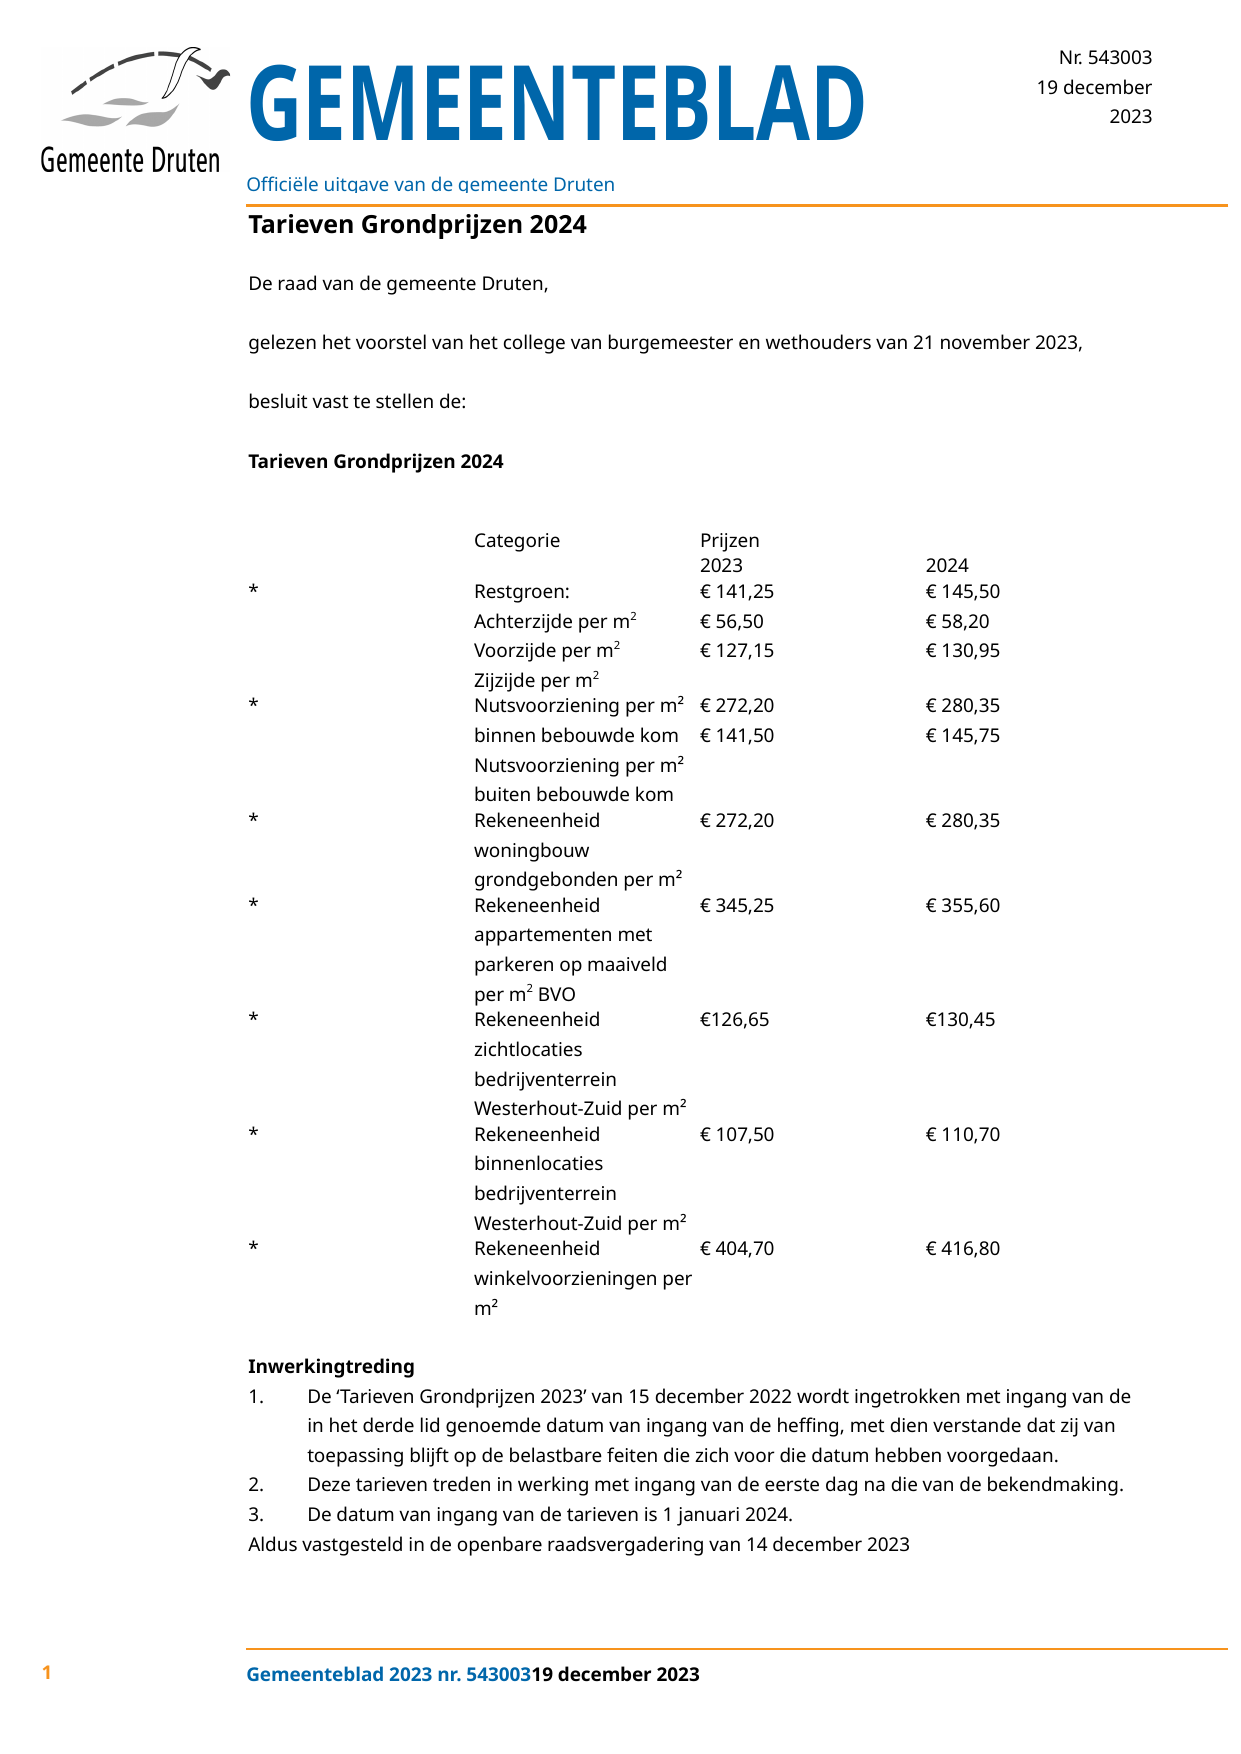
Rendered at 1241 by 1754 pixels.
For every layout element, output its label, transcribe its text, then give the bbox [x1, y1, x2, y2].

text gelezen het voorstel van het college van burgemeester en wethouders van 21 november 2023, [248, 329, 1152, 355]
table_cell € 355,60 [926, 892, 1152, 1007]
table_cell Restgroen: Achterzijde per m2 Voorzijde per m2 Zijzijde per m2 [474, 578, 700, 693]
table_cell € 280,35 [926, 807, 1152, 892]
table_cell Rekeneenheid zichtlocaties bedrijventerrein Westerhout-Zuid per m² [474, 1007, 700, 1121]
list De datum van ingang van de tarieven is 1 januari 2024. [248, 1501, 1152, 1527]
table_cell € 272,20 € 141,50 [700, 693, 926, 807]
table_cell * [248, 693, 474, 807]
table_cell € 345,25 [700, 892, 926, 1007]
table_cell [474, 553, 700, 578]
table_cell Nutsvoorziening per m² binnen bebouwde kom Nutsvoorziening per m² buiten bebouwde kom [474, 693, 700, 807]
text Tarieven Grondprijzen 2024 [248, 448, 1152, 473]
list Deze tarieven treden in werking met ingang van de eerste dag na die van de bekendmaking. [248, 1472, 1152, 1497]
table_header Prijzen [700, 527, 1152, 552]
table_header Categorie [474, 527, 700, 552]
table_cell * [248, 1007, 474, 1121]
picture [41, 47, 231, 172]
table_cell Rekeneenheid binnenlocaties bedrijventerrein Westerhout-Zuid per m² [474, 1121, 700, 1236]
table_cell € 272,20 [700, 807, 926, 892]
text Tarieven Grondprijzen 2024 [248, 207, 1152, 241]
table_cell Rekeneenheid winkelvoorzieningen per m² [474, 1236, 700, 1320]
table_cell Rekeneenheid woningbouw grondgebonden per m² [474, 807, 700, 892]
table_cell €130,45 [926, 1007, 1152, 1121]
table_cell € 110,70 [926, 1121, 1152, 1236]
text Inwerkingtreding [248, 1353, 1152, 1379]
list De ‘Tarieven Grondprijzen 2023’ van 15 december 2022 wordt ingetrokken met ingang van de in het derde lid genoemde datum van ingang van de heffing, met dien verstande dat zij van toepassing blijft op de belastbare feiten die zich voor die datum hebben voorgedaan. [248, 1383, 1152, 1468]
table_cell € 145,50 € 58,20 € 130,95 [926, 578, 1152, 693]
table_cell * [248, 1236, 474, 1320]
table_cell € 280,35 € 145,75 [926, 693, 1152, 807]
table_cell * [248, 892, 474, 1007]
table_cell € 107,50 [700, 1121, 926, 1236]
text Aldus vastgesteld in de openbare raadsvergadering van 14 december 2023 [248, 1531, 1152, 1556]
table_cell € 141,25 € 56,50 € 127,15 [700, 578, 926, 693]
table_cell [248, 553, 474, 578]
table_cell € 416,80 [926, 1236, 1152, 1320]
table_header [248, 527, 474, 552]
table_cell 2023 [700, 553, 926, 578]
text De raad van de gemeente Druten, [248, 270, 1152, 296]
table_cell * [248, 578, 474, 693]
table_cell 2024 [926, 553, 1152, 578]
table_cell * [248, 1121, 474, 1236]
table_cell * [248, 807, 474, 892]
table_cell €126,65 [700, 1007, 926, 1121]
text besluit vast te stellen de: [248, 389, 1152, 414]
table_cell Rekeneenheid appartementen met parkeren op maaiveld per m2 BVO [474, 892, 700, 1007]
table_cell € 404,70 [700, 1236, 926, 1320]
